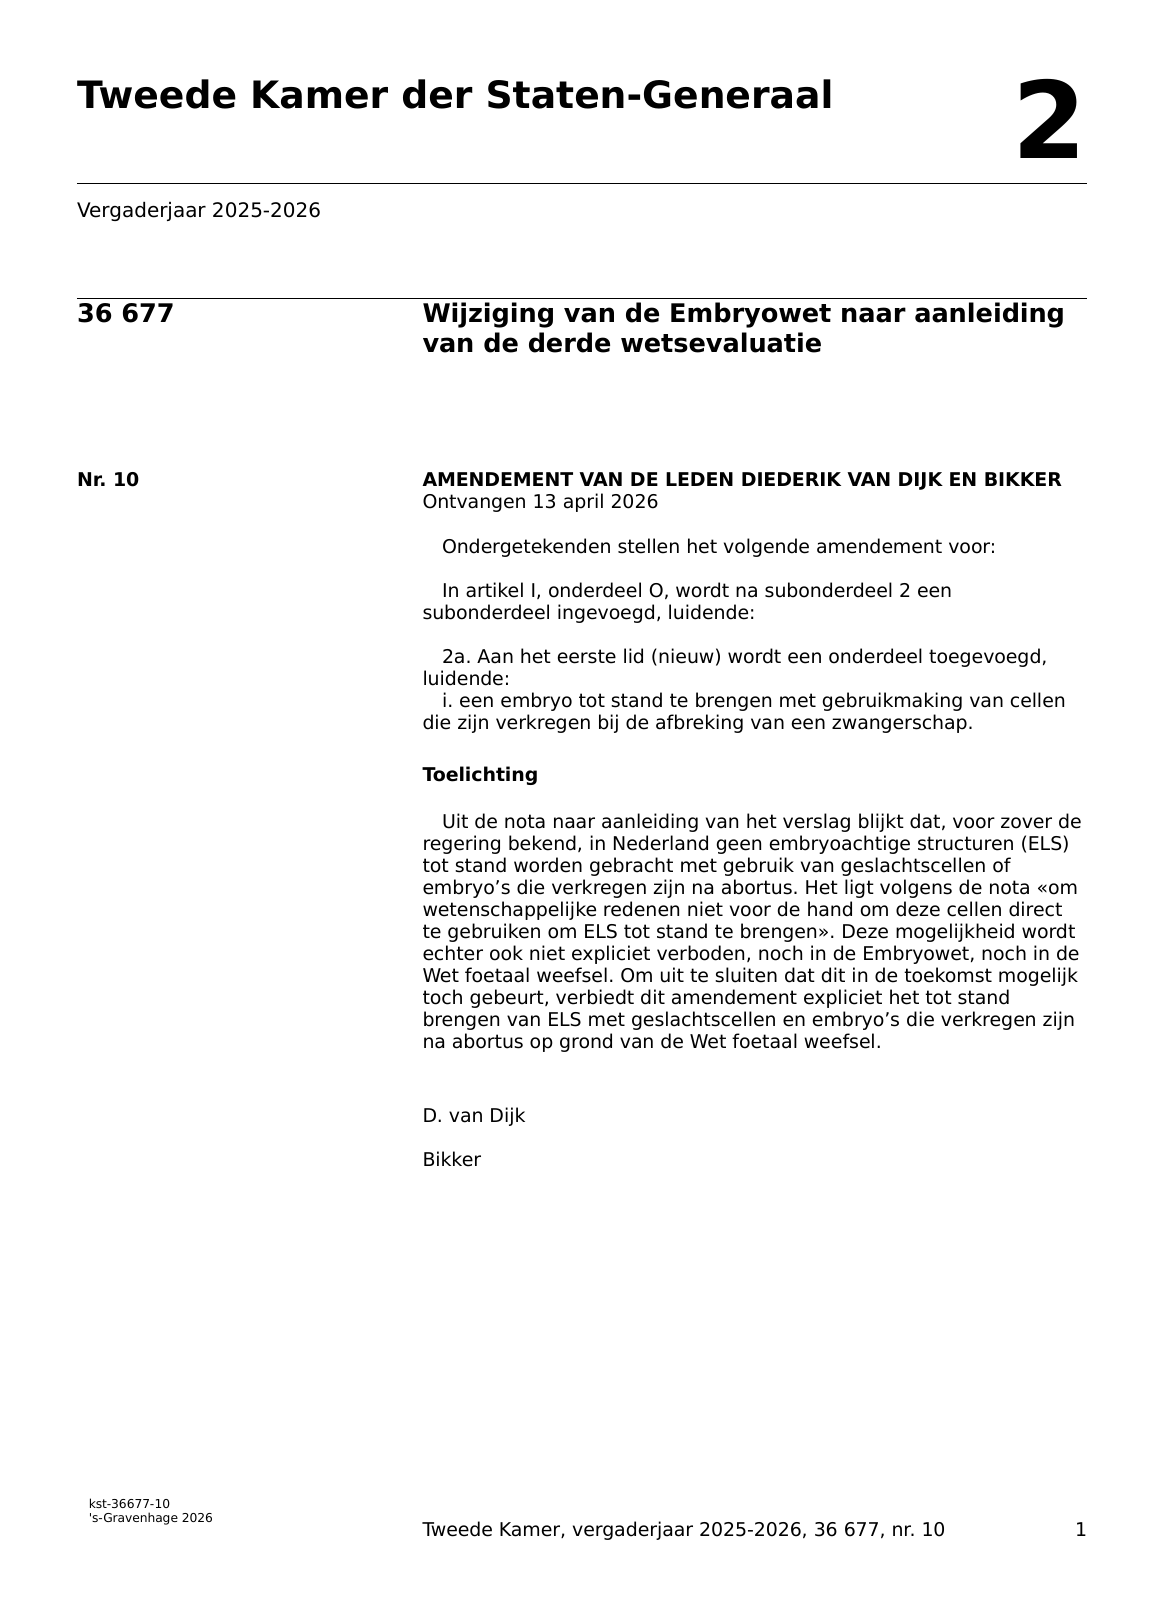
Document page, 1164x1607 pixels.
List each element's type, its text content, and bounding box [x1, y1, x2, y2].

table_cell Vergaderjaar 2025-2026 [77, 184, 1087, 298]
text i. een embryo tot stand te brengen met gebruikmaking van cellen die zijn verkregen bij de afbreking van een zwangerschap. [422, 690, 1087, 734]
subtitle 36 677 Wijziging van de Embryowet naar aanleiding van de derde wetsevaluatie [77, 299, 1087, 358]
text Ontvangen 13 april 2026 [422, 491, 1087, 513]
text Uit de nota naar aanleiding van het verslag blijkt dat, voor zover de regering bekend, in Nederland geen embryoachtige structuren (ELS) tot stand worden gebracht met gebruik van geslachtscellen of embryo’s die verkregen zijn na abortus. Het ligt volgens de nota «om wetenschappelijke redenen niet voor de hand om deze cellen direct te gebruiken om ELS tot stand te brengen». Deze mogelijkheid wordt echter ook niet expliciet verboden, noch in de Embryowet, noch in de Wet foetaal weefsel. Om uit te sluiten dat dit in de toekomst mogelijk toch gebeurt, verbiedt dit amendement expliciet het tot stand brengen van ELS met geslachtscellen en embryo’s die verkregen zijn na abortus op grond van de Wet foetaal weefsel. [422, 811, 1087, 1052]
text 's-Gravenhage 2026 [88, 1511, 323, 1525]
table_header Tweede Kamer der Staten-Generaal [77, 59, 886, 183]
subtitle Toelichting [422, 764, 1087, 786]
text Ondergetekenden stellen het volgende amendement voor: [422, 536, 1087, 557]
text In artikel I, onderdeel O, wordt na subonderdeel 2 een subonderdeel ingevoegd, luidende: [422, 580, 1087, 624]
text kst-36677-10 [88, 1497, 323, 1511]
subtitle Nr. 10 AMENDEMENT VAN DE LEDEN DIEDERIK VAN DIJK EN BIKKER [77, 469, 1087, 491]
text 2a. Aan het eerste lid (nieuw) wordt een onderdeel toegevoegd, luidende: [422, 646, 1087, 690]
table_header 2 [886, 59, 1087, 183]
text D. van Dijk Bikker [422, 1082, 1087, 1170]
